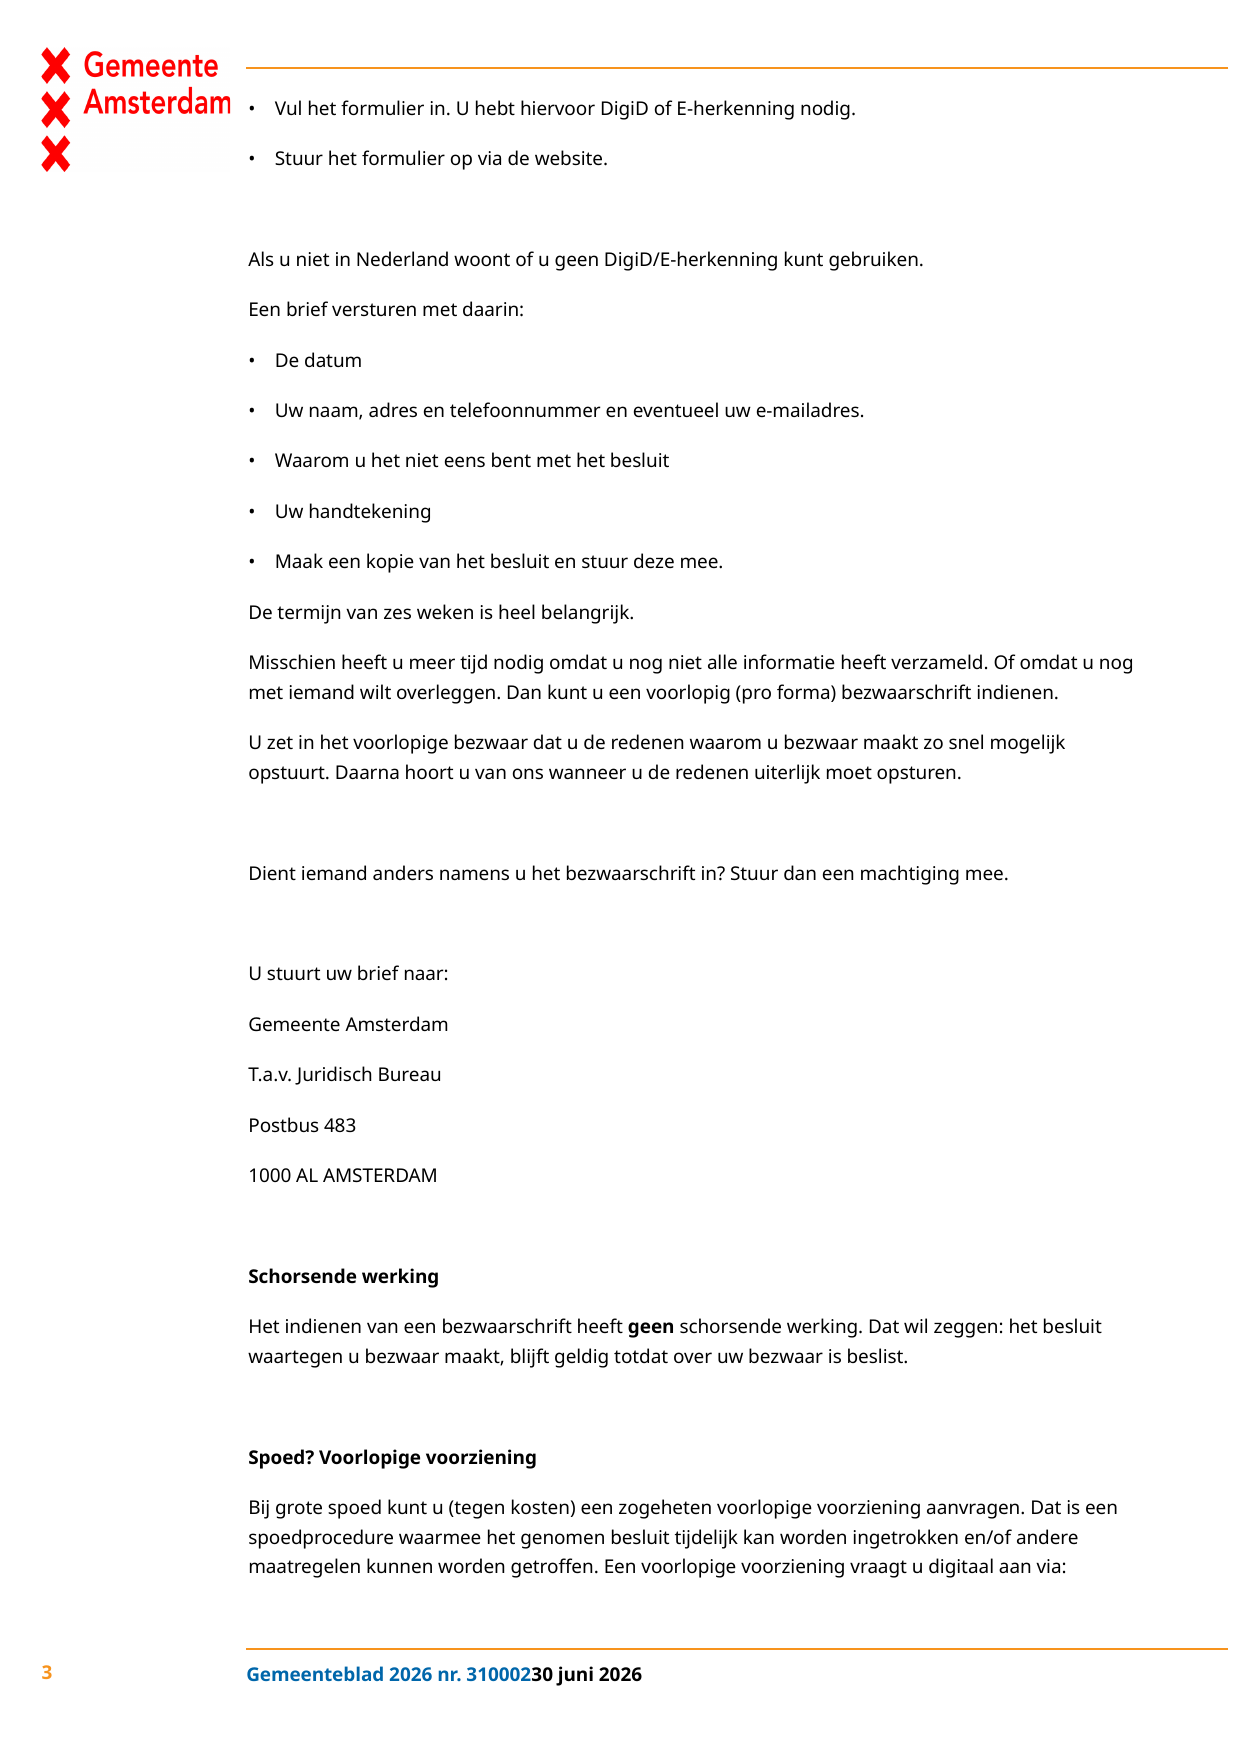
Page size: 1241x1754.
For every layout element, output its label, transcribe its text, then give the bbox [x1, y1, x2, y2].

text Het indienen van een bezwaarschrift heeft geen schorsende werking. Dat wil zeggen: het besluit waartegen u bezwaar maakt, blijft geldig totdat over uw bezwaar is beslist. [248, 1313, 1152, 1369]
text Bij grote spoed kunt u (tegen kosten) een zogeheten voorlopige voorziening aanvragen. Dat is een spoedprocedure waarmee het genomen besluit tijdelijk kan worden ingetrokken en/of andere maatregelen kunnen worden getroffen. Een voorlopige voorziening vraagt u digitaal aan via: [248, 1494, 1152, 1579]
text • Vul het formulier in. U hebt hiervoor DigiD of E-herkenning nodig. [248, 95, 1152, 121]
text • Uw naam, adres en telefoonnummer en eventueel uw e-mailadres. [248, 397, 1152, 423]
text Misschien heeft u meer tijd nodig omdat u nog niet alle informatie heeft verzameld. Of omdat u nog met iemand wilt overleggen. Dan kunt u een voorlopig (pro forma) bezwaarschrift indienen. [248, 649, 1152, 705]
picture [41, 47, 231, 172]
text Spoed? Voorlopige voorziening [248, 1444, 1152, 1470]
text 1000 AL AMSTERDAM [248, 1162, 1152, 1188]
text Gemeente Amsterdam [248, 1011, 1152, 1037]
text • Waarom u het niet eens bent met het besluit [248, 448, 1152, 473]
text • De datum [248, 347, 1152, 373]
text Schorsende werking [248, 1263, 1152, 1289]
text T.a.v. Juridisch Bureau [248, 1061, 1152, 1087]
text • Maak een kopie van het besluit en stuur deze mee. [248, 548, 1152, 574]
text • Uw handtekening [248, 498, 1152, 524]
text • Stuur het formulier op via de website. [248, 145, 1152, 171]
text U stuurt uw brief naar: [248, 961, 1152, 986]
text Postbus 483 [248, 1112, 1152, 1138]
text Als u niet in Nederland woont of u geen DigiD/E-herkenning kunt gebruiken. [248, 246, 1152, 272]
text De termijn van zes weken is heel belangrijk. [248, 599, 1152, 625]
text Dient iemand anders namens u het bezwaarschrift in? Stuur dan een machtiging mee. [248, 860, 1152, 886]
text U zet in het voorlopige bezwaar dat u de redenen waarom u bezwaar maakt zo snel mogelijk opstuurt. Daarna hoort u van ons wanneer u de redenen uiterlijk moet opsturen. [248, 729, 1152, 785]
text Een brief versturen met daarin: [248, 296, 1152, 322]
